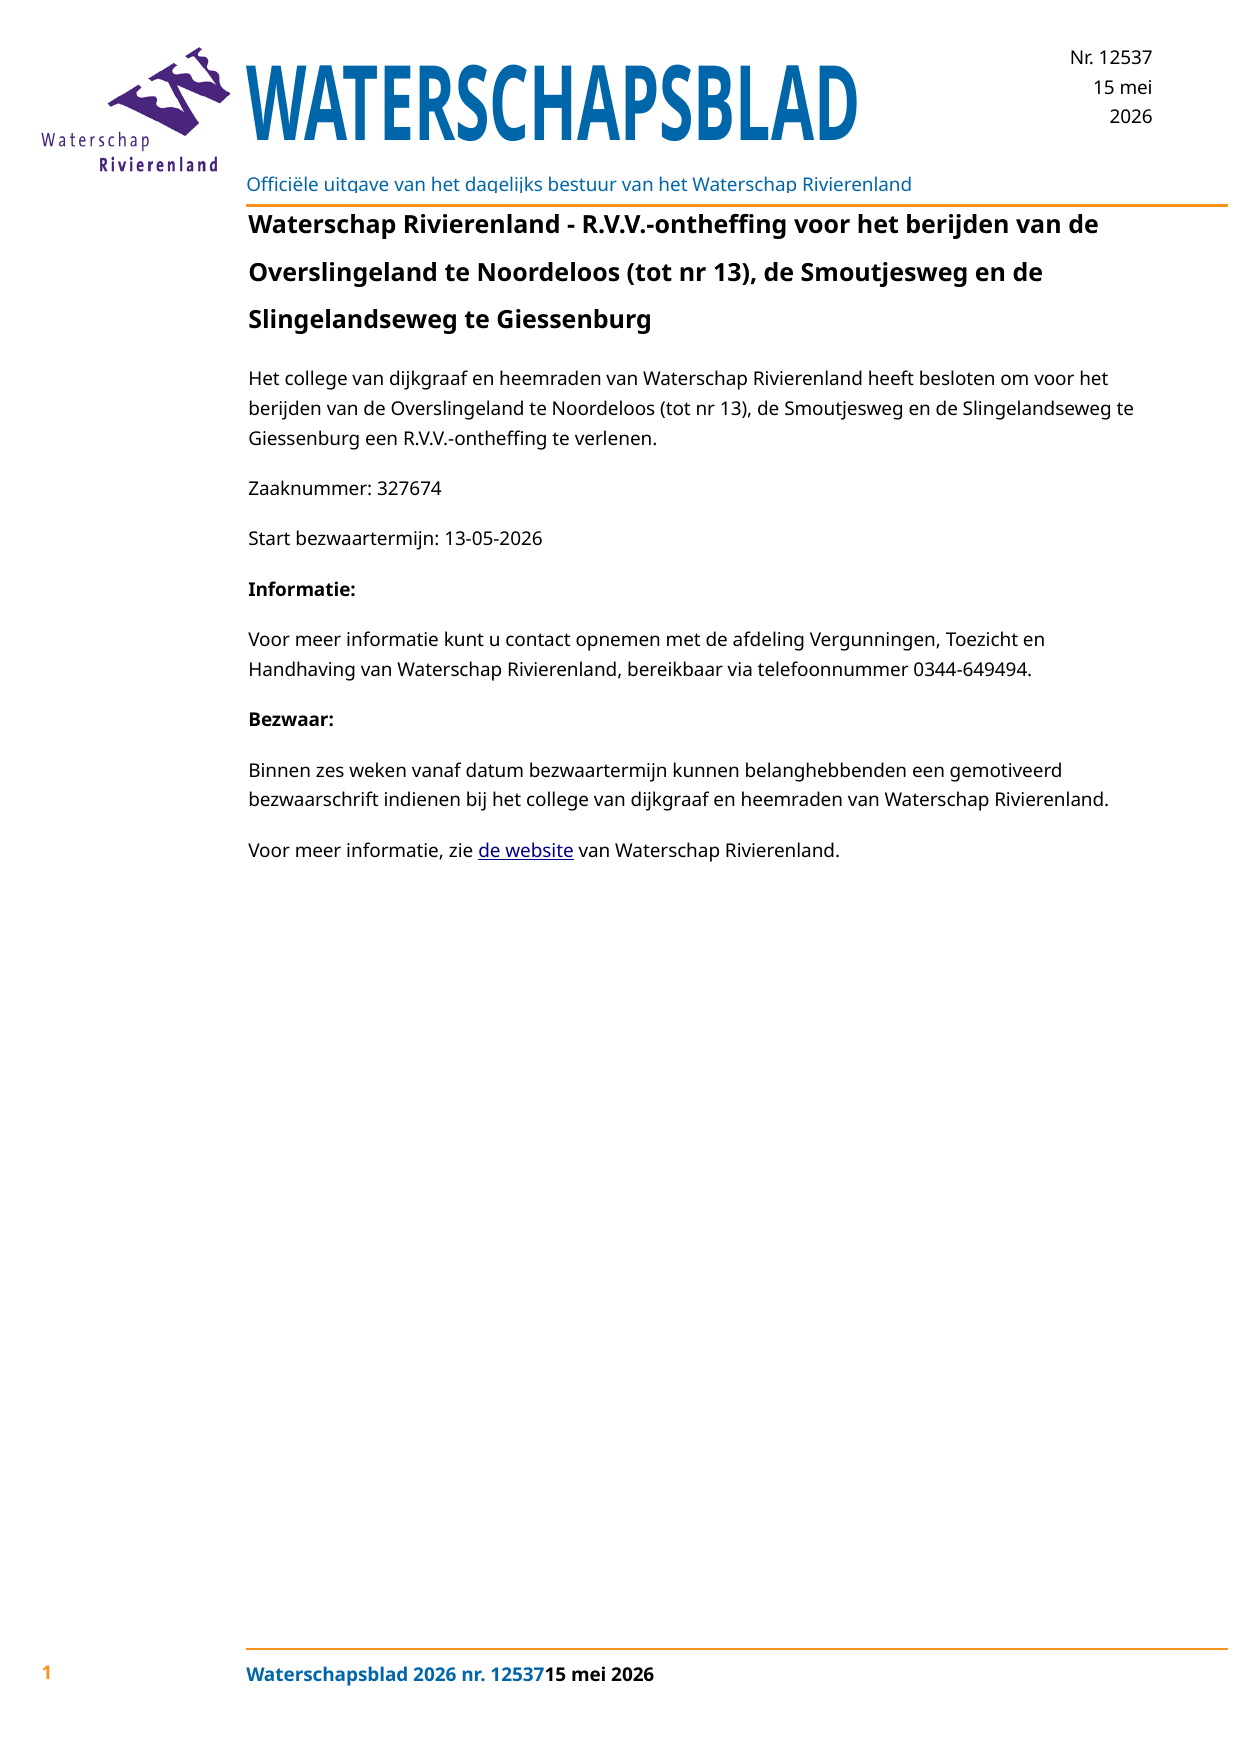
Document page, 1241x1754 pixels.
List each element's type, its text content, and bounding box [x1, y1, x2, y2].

picture [41, 47, 231, 172]
text Start bezwaartermijn: 13-05-2026 [248, 526, 1152, 551]
text Voor meer informatie, zie de website van Waterschap Rivierenland. [248, 837, 1152, 862]
text Binnen zes weken vanaf datum bezwaartermijn kunnen belanghebbenden een gemotiveerd bezwaarschrift indienen bij het college van dijkgraaf en heemraden van Waterschap Rivierenland. [248, 757, 1152, 812]
text Informatie: [248, 576, 1152, 602]
text Voor meer informatie kunt u contact opnemen met de afdeling Vergunningen, Toezicht en Handhaving van Waterschap Rivierenland, bereikbaar via telefoonnummer 0344-649494. [248, 626, 1152, 682]
text Zaaknummer: 327674 [248, 475, 1152, 501]
text Waterschap Rivierenland - R.V.V.-ontheffing voor het berijden van de Overslingeland te Noordeloos (tot nr 13), de Smoutjesweg en de Slingelandseweg te Giessenburg [248, 207, 1152, 336]
text Het college van dijkgraaf en heemraden van Waterschap Rivierenland heeft besloten om voor het berijden van de Overslingeland te Noordeloos (tot nr 13), de Smoutjesweg en de Slingelandseweg te Giessenburg een R.V.V.-ontheffing te verlenen. [248, 366, 1152, 450]
text Bezwaar: [248, 706, 1152, 732]
